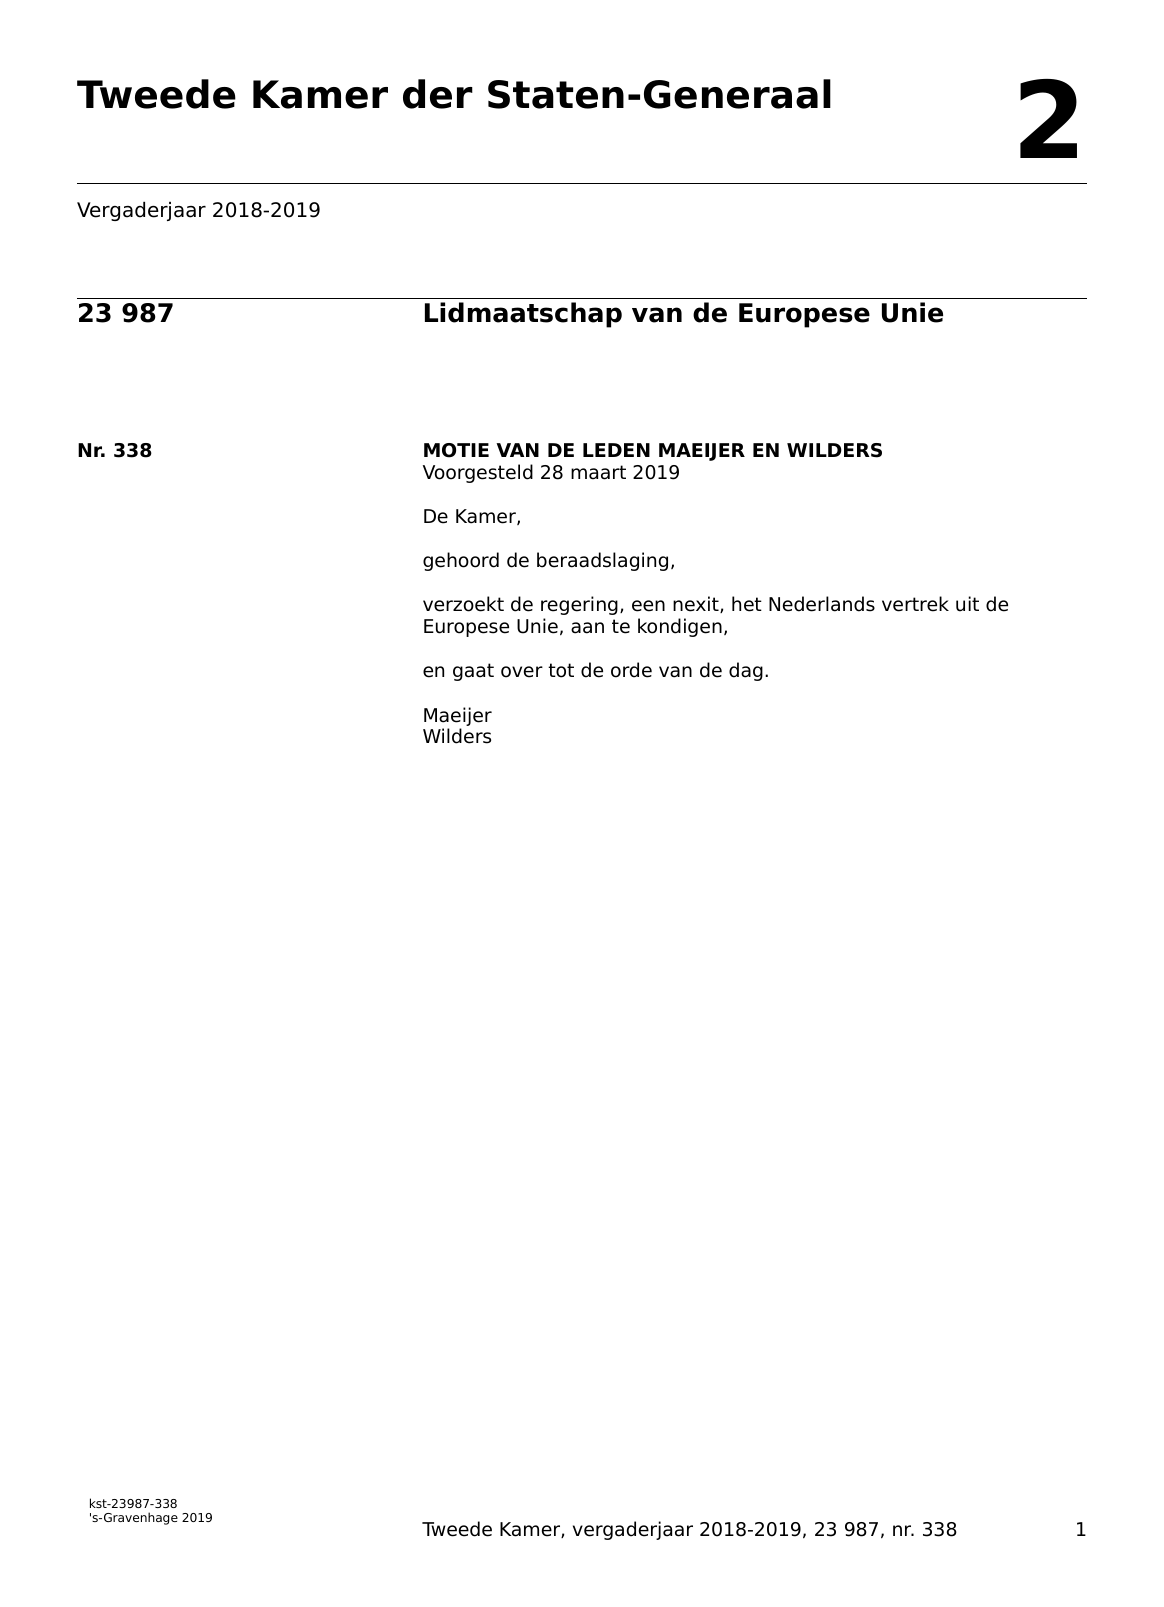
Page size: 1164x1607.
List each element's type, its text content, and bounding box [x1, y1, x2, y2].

text Maeijer [422, 704, 1087, 726]
table_cell Vergaderjaar 2018-2019 [77, 184, 1087, 298]
text Voorgesteld 28 maart 2019 [422, 462, 1087, 484]
text verzoekt de regering, een nexit, het Nederlands vertrek uit de Europese Unie, aan te kondigen, [422, 594, 1087, 638]
text gehoord de beraadslaging, [422, 550, 1087, 572]
text kst-23987-338 [88, 1497, 323, 1511]
subtitle 23 987 Lidmaatschap van de Europese Unie [77, 299, 1087, 329]
text en gaat over tot de orde van de dag. [422, 660, 1087, 682]
text 's-Gravenhage 2019 [88, 1511, 323, 1525]
text Wilders [422, 726, 1087, 748]
table_header Tweede Kamer der Staten-Generaal [77, 59, 886, 183]
subtitle Nr. 338 MOTIE VAN DE LEDEN MAEIJER EN WILDERS [77, 440, 1087, 462]
text De Kamer, [422, 506, 1087, 528]
table_header 2 [886, 59, 1087, 183]
